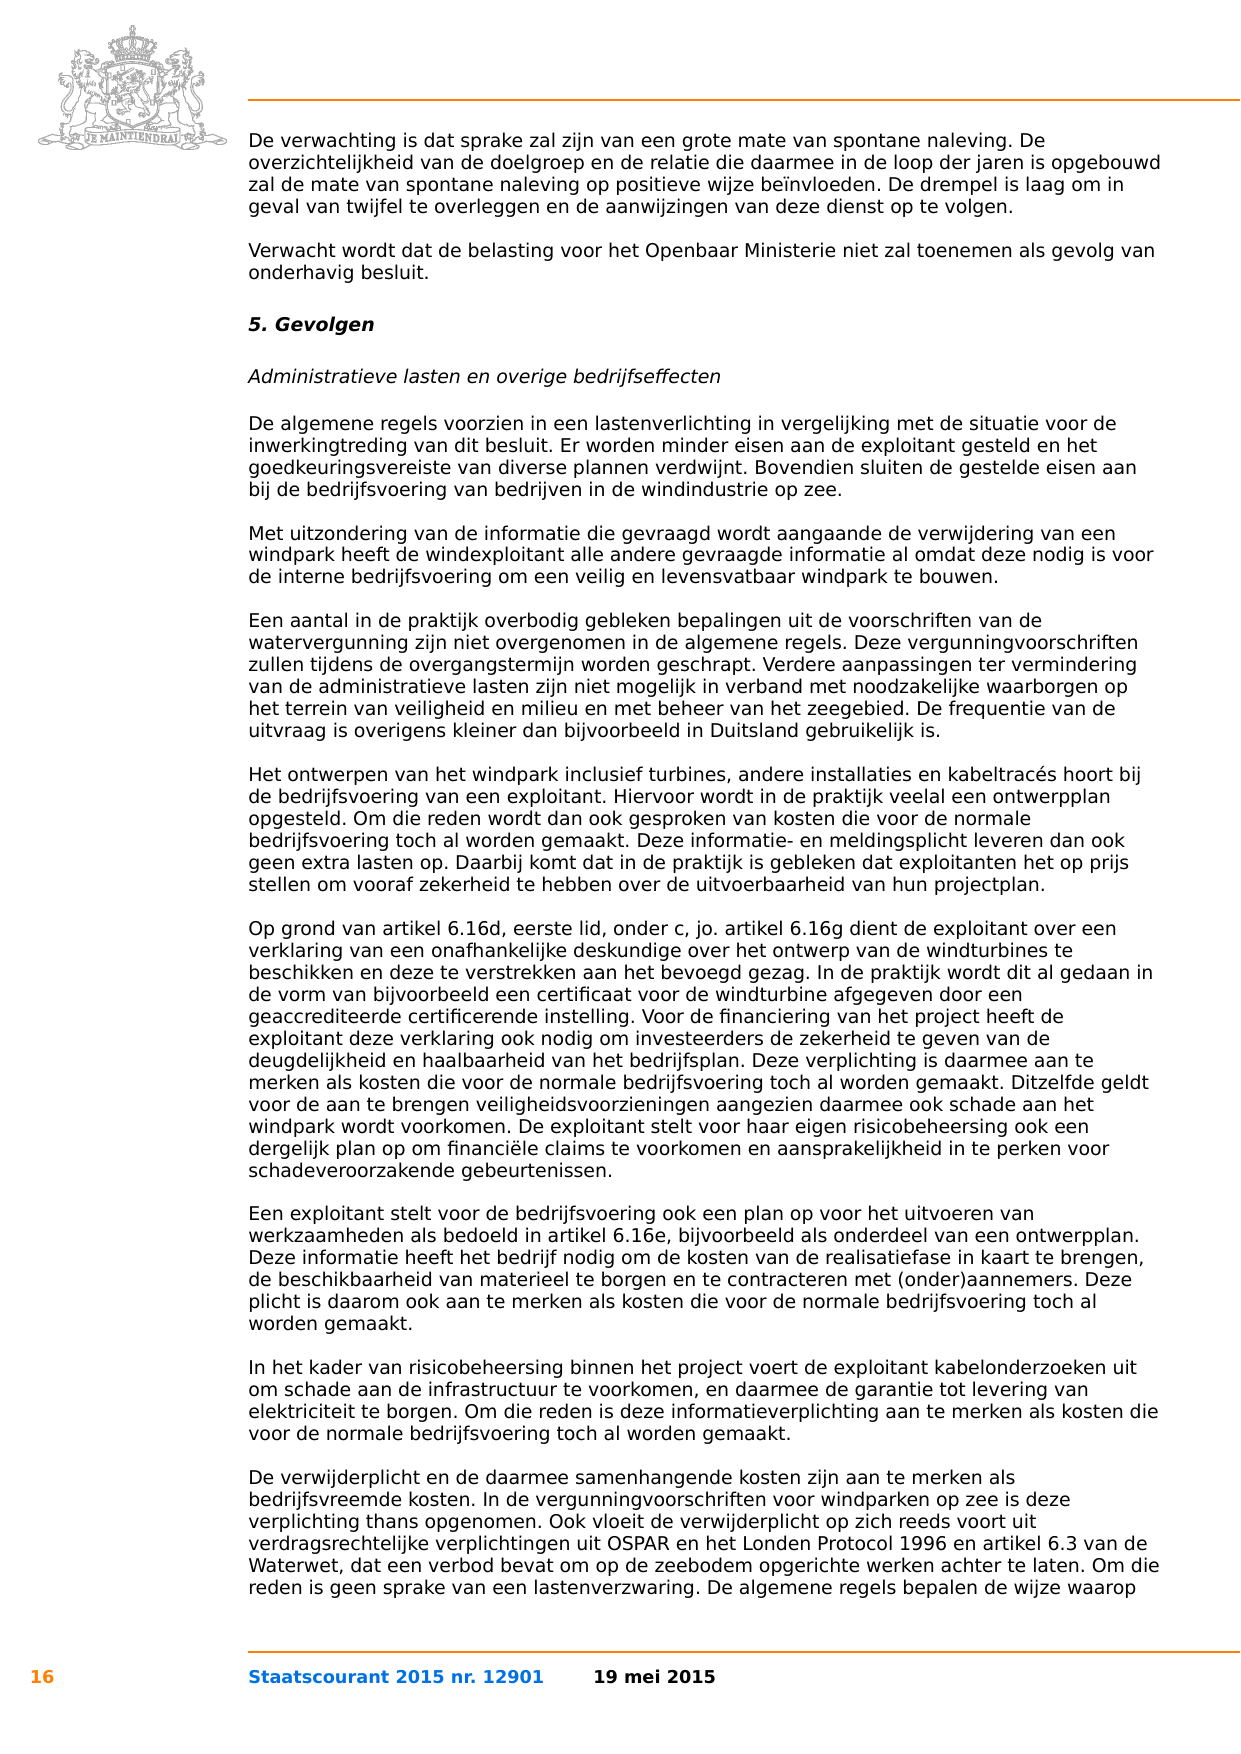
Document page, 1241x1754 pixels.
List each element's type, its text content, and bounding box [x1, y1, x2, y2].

subtitle Administratieve lasten en overige bedrijfseffecten [248, 366, 1163, 388]
text Verwacht wordt dat de belasting voor het Openbaar Ministerie niet zal toenemen als gevolg van onderhavig besluit. [248, 240, 1163, 284]
text De verwachting is dat sprake zal zijn van een grote mate van spontane naleving. De overzichtelijkheid van de doelgroep en de relatie die daarmee in de loop der jaren is opgebouwd zal de mate van spontane naleving op positieve wijze beïnvloeden. De drempel is laag om in geval van twijfel te overleggen en de aanwijzingen van deze dienst op te volgen. [248, 130, 1163, 218]
text Op grond van artikel 6.16d, eerste lid, onder c, jo. artikel 6.16g dient de exploitant over een verklaring van een onafhankelijke deskundige over het ontwerp van de windturbines te beschikken en deze te verstrekken aan het bevoegd gezag. In de praktijk wordt dit al gedaan in de vorm van bijvoorbeeld een certificaat voor de windturbine afgegeven door een geaccrediteerde certificerende instelling. Voor de financiering van het project heeft de exploitant deze verklaring ook nodig om investeerders de zekerheid te geven van de deugdelijkheid en haalbaarheid van het bedrijfsplan. Deze verplichting is daarmee aan te merken als kosten die voor de normale bedrijfsvoering toch al worden gemaakt. Ditzelfde geldt voor de aan te brengen veiligheidsvoorzieningen aangezien daarmee ook schade aan het windpark wordt voorkomen. De exploitant stelt voor haar eigen risicobeheersing ook een dergelijk plan op om financiële claims te voorkomen en aansprakelijkheid in te perken voor schadeveroorzakende gebeurtenissen. [248, 918, 1163, 1181]
text Een exploitant stelt voor de bedrijfsvoering ook een plan op voor het uitvoeren van werkzaamheden als bedoeld in artikel 6.16e, bijvoorbeeld als onderdeel van een ontwerpplan. Deze informatie heeft het bedrijf nodig om de kosten van de realisatiefase in kaart te brengen, de beschikbaarheid van materieel te borgen en te contracteren met (onder)aannemers. Deze plicht is daarom ook aan te merken als kosten die voor de normale bedrijfsvoering toch al worden gemaakt. [248, 1203, 1163, 1335]
text In het kader van risicobeheersing binnen het project voert de exploitant kabelonderzoeken uit om schade aan de infrastructuur te voorkomen, en daarmee de garantie tot levering van elektriciteit te borgen. Om die reden is deze informatieverplichting aan te merken als kosten die voor de normale bedrijfsvoering toch al worden gemaakt. [248, 1357, 1163, 1445]
text Met uitzondering van de informatie die gevraagd wordt aangaande de verwijdering van een windpark heeft de windexploitant alle andere gevraagde informatie al omdat deze nodig is voor de interne bedrijfsvoering om een veilig en levensvatbaar windpark te bouwen. [248, 522, 1163, 588]
text De verwijderplicht en de daarmee samenhangende kosten zijn aan te merken als bedrijfsvreemde kosten. In de vergunningvoorschriften voor windparken op zee is deze verplichting thans opgenomen. Ook vloeit de verwijderplicht op zich reeds voort uit verdragsrechtelijke verplichtingen uit OSPAR en het Londen Protocol 1996 en artikel 6.3 van de Waterwet, dat een verbod bevat om op de zeebodem opgerichte werken achter te laten. Om die reden is geen sprake van een lastenverzwaring. De algemene regels bepalen de wijze waarop [248, 1467, 1163, 1599]
text Een aantal in de praktijk overbodig gebleken bepalingen uit de voorschriften van de watervergunning zijn niet overgenomen in de algemene regels. Deze vergunningvoorschriften zullen tijdens de overgangstermijn worden geschrapt. Verdere aanpassingen ter vermindering van de administratieve lasten zijn niet mogelijk in verband met noodzakelijke waarborgen op het terrein van veiligheid en milieu en met beheer van het zeegebied. De frequentie van de uitvraag is overigens kleiner dan bijvoorbeeld in Duitsland gebruikelijk is. [248, 610, 1163, 742]
picture [38, 25, 227, 150]
subtitle 5. Gevolgen [248, 314, 1163, 336]
text De algemene regels voorzien in een lastenverlichting in vergelijking met de situatie voor de inwerkingtreding van dit besluit. Er worden minder eisen aan de exploitant gesteld en het goedkeuringsvereiste van diverse plannen verdwijnt. Bovendien sluiten de gestelde eisen aan bij de bedrijfsvoering van bedrijven in de windindustrie op zee. [248, 413, 1163, 501]
text Het ontwerpen van het windpark inclusief turbines, andere installaties en kabeltracés hoort bij de bedrijfsvoering van een exploitant. Hiervoor wordt in de praktijk veelal een ontwerpplan opgesteld. Om die reden wordt dan ook gesproken van kosten die voor de normale bedrijfsvoering toch al worden gemaakt. Deze informatie- en meldingsplicht leveren dan ook geen extra lasten op. Daarbij komt dat in de praktijk is gebleken dat exploitanten het op prijs stellen om vooraf zekerheid te hebben over de uitvoerbaarheid van hun projectplan. [248, 764, 1163, 896]
